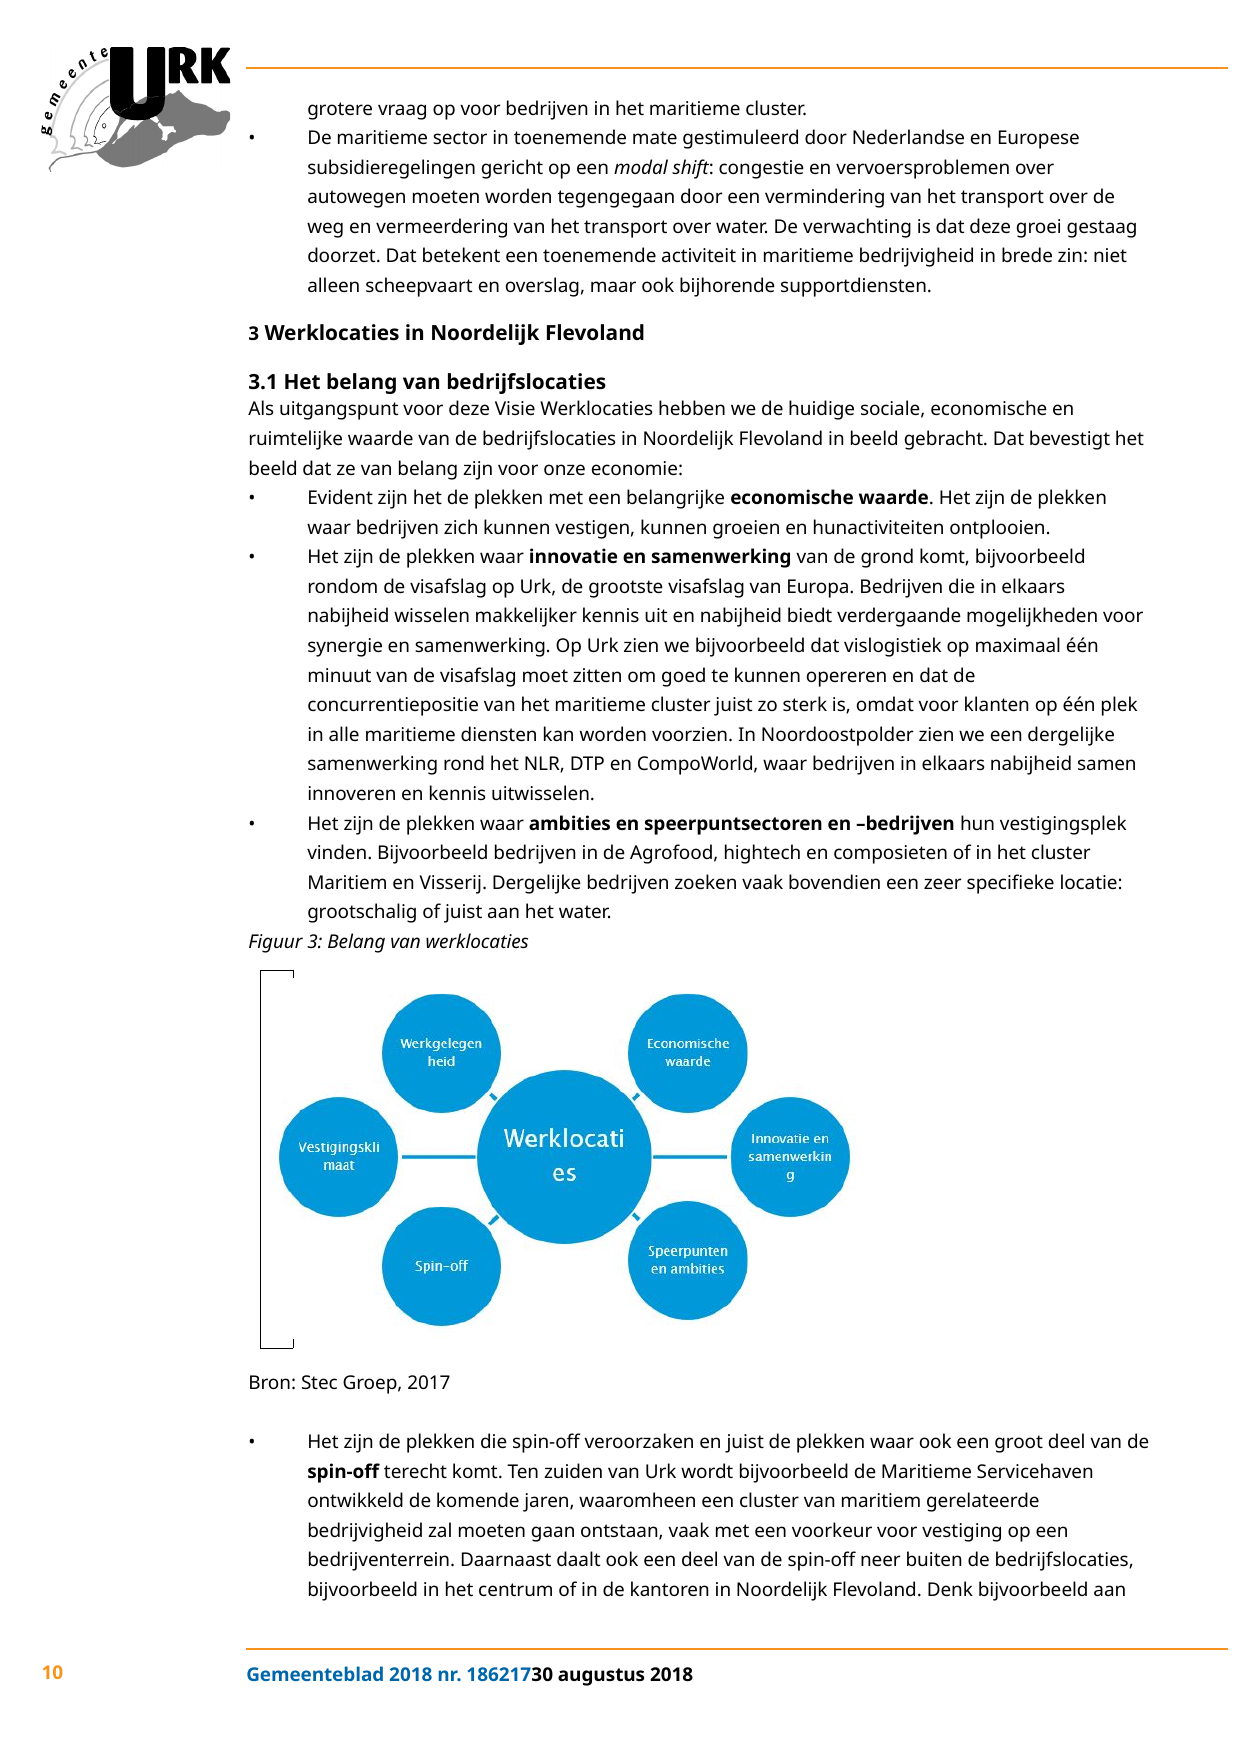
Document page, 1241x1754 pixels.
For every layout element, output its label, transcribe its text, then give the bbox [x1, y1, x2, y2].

list Het zijn de plekken waar ambities en speerpuntsectoren en –bedrijven hun vestigingsplek vinden. Bijvoorbeeld bedrijven in de Agrofood, hightech en composieten of in het cluster Maritiem en Visserij. Dergelijke bedrijven zoeken vaak bovendien een zeer specifieke locatie: grootschalig of juist aan het water. [248, 810, 1152, 924]
list Evident zijn het de plekken met een belangrijke economische waarde. Het zijn de plekken waar bedrijven zich kunnen vestigen, kunnen groeien en hunactiviteiten ontplooien. [248, 484, 1152, 540]
text 3.1 Het belang van bedrijfslocaties [248, 367, 1152, 396]
text Als uitgangspunt voor deze Visie Werklocaties hebben we de huidige sociale, economische en ruimtelijke waarde van de bedrijfslocaties in Noordelijk Flevoland in beeld gebracht. Dat bevestigt het beeld dat ze van belang zijn voor onze economie: [248, 396, 1152, 481]
text Figuur 3: Belang van werklocaties [248, 928, 1152, 954]
picture [41, 47, 231, 172]
list Het zijn de plekken die spin-off veroorzaken en juist de plekken waar ook een groot deel van de spin-off terecht komt. Ten zuiden van Urk wordt bijvoorbeeld de Maritieme Servicehaven ontwikkeld de komende jaren, waaromheen een cluster van maritiem gerelateerde bedrijvigheid zal moeten gaan ontstaan, vaak met een voorkeur voor vestiging op een bedrijventerrein. Daarnaast daalt ook een deel van de spin-off neer buiten de bedrijfslocaties, bijvoorbeeld in het centrum of in de kantoren in Noordelijk Flevoland. Denk bijvoorbeeld aan [248, 1428, 1152, 1602]
text Bron: Stec Groep, 2017 [248, 1369, 1152, 1395]
list De maritieme sector in toenemende mate gestimuleerd door Nederlandse en Europese subsidieregelingen gericht op een modal shift: congestie en vervoersproblemen over autowegen moeten worden tegengegaan door een vermindering van het transport over de weg en vermeerdering van het transport over water. De verwachting is dat deze groei gestaag doorzet. Dat betekent een toenemende activiteit in maritieme bedrijvigheid in brede zin: niet alleen scheepvaart en overslag, maar ook bijhorende supportdiensten. [248, 124, 1152, 298]
list grotere vraag op voor bedrijven in het maritieme cluster. [248, 95, 1152, 121]
picture [268, 978, 860, 1339]
text 3 Werklocaties in Noordelijk Flevoland [248, 318, 1152, 346]
list Het zijn de plekken waar innovatie en samenwerking van de grond komt, bijvoorbeeld rondom de visafslag op Urk, de grootste visafslag van Europa. Bedrijven die in elkaars nabijheid wisselen makkelijker kennis uit en nabijheid biedt verdergaande mogelijkheden voor synergie en samenwerking. Op Urk zien we bijvoorbeeld dat vislogistiek op maximaal één minuut van de visafslag moet zitten om goed te kunnen opereren en dat de concurrentiepositie van het maritieme cluster juist zo sterk is, omdat voor klanten op één plek in alle maritieme diensten kan worden voorzien. In Noordoostpolder zien we een dergelijke samenwerking rond het NLR, DTP en CompoWorld, waar bedrijven in elkaars nabijheid samen innoveren en kennis uitwisselen. [248, 543, 1152, 806]
